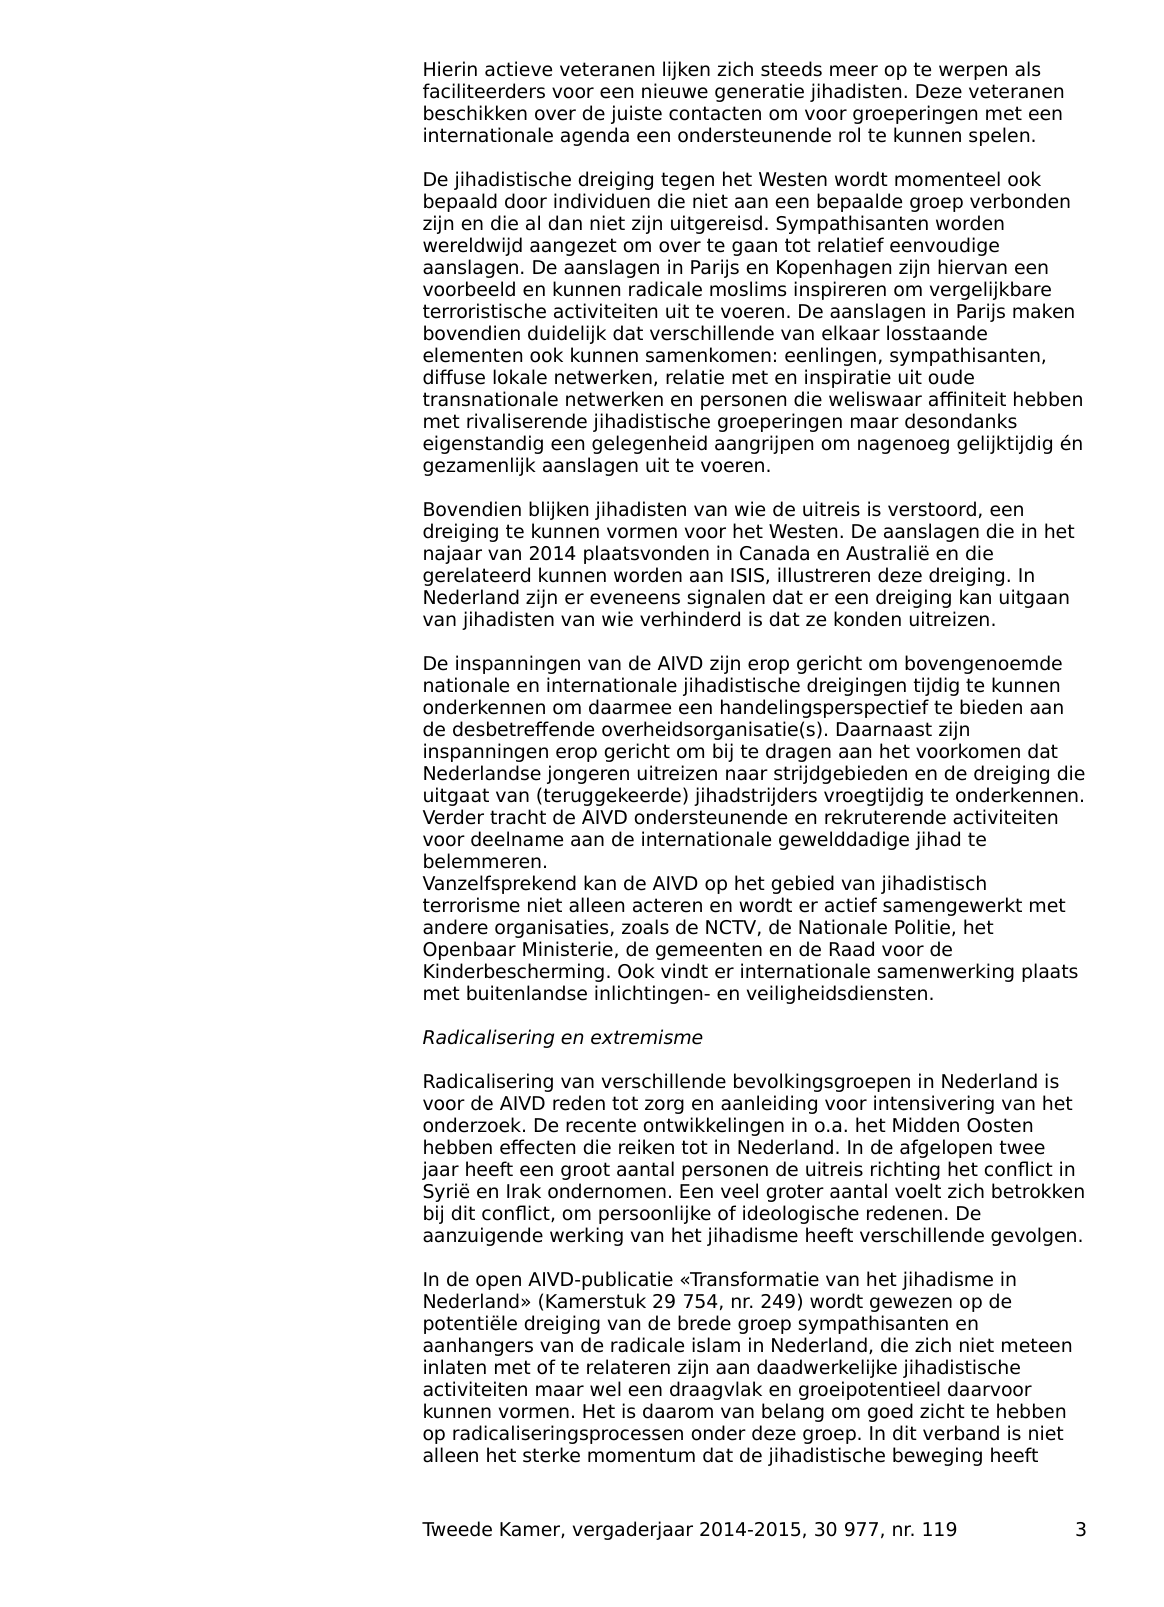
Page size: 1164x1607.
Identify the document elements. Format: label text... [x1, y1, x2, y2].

text Vanzelfsprekend kan de AIVD op het gebied van jihadistisch terrorisme niet alleen acteren en wordt er actief samengewerkt met andere organisaties, zoals de NCTV, de Nationale Politie, het Openbaar Ministerie, de gemeenten en de Raad voor de Kinderbescherming. Ook vindt er internationale samenwerking plaats met buitenlandse inlichtingen- en veiligheidsdiensten. [422, 873, 1087, 1005]
subtitle Radicalisering en extremisme [422, 1027, 1087, 1049]
text De inspanningen van de AIVD zijn erop gericht om bovengenoemde nationale en internationale jihadistische dreigingen tijdig te kunnen onderkennen om daarmee een handelingsperspectief te bieden aan de desbetreffende overheidsorganisatie(s). Daarnaast zijn inspanningen erop gericht om bij te dragen aan het voorkomen dat Nederlandse jongeren uitreizen naar strijdgebieden en de dreiging die uitgaat van (teruggekeerde) jihadstrijders vroegtijdig te onderkennen. Verder tracht de AIVD ondersteunende en rekruterende activiteiten voor deelname aan de internationale gewelddadige jihad te belemmeren. [422, 653, 1087, 873]
text In de open AIVD-publicatie «Transformatie van het jihadisme in Nederland» (Kamerstuk 29 754, nr. 249) wordt gewezen op de potentiële dreiging van de brede groep sympathisanten en aanhangers van de radicale islam in Nederland, die zich niet meteen inlaten met of te relateren zijn aan daadwerkelijke jihadistische activiteiten maar wel een draagvlak en groeipotentieel daarvoor kunnen vormen. Het is daarom van belang om goed zicht te hebben op radicaliseringsprocessen onder deze groep. In dit verband is niet alleen het sterke momentum dat de jihadistische beweging heeft [422, 1269, 1087, 1467]
text De jihadistische dreiging tegen het Westen wordt momenteel ook bepaald door individuen die niet aan een bepaalde groep verbonden zijn en die al dan niet zijn uitgereisd. Sympathisanten worden wereldwijd aangezet om over te gaan tot relatief eenvoudige aanslagen. De aanslagen in Parijs en Kopenhagen zijn hiervan een voorbeeld en kunnen radicale moslims inspireren om vergelijkbare terroristische activiteiten uit te voeren. De aanslagen in Parijs maken bovendien duidelijk dat verschillende van elkaar losstaande elementen ook kunnen samenkomen: eenlingen, sympathisanten, diffuse lokale netwerken, relatie met en inspiratie uit oude transnationale netwerken en personen die weliswaar affiniteit hebben met rivaliserende jihadistische groeperingen maar desondanks eigenstandig een gelegenheid aangrijpen om nagenoeg gelijktijdig én gezamenlijk aanslagen uit te voeren. [422, 169, 1087, 477]
text Bovendien blijken jihadisten van wie de uitreis is verstoord, een dreiging te kunnen vormen voor het Westen. De aanslagen die in het najaar van 2014 plaatsvonden in Canada en Australië en die gerelateerd kunnen worden aan ISIS, illustreren deze dreiging. In Nederland zijn er eveneens signalen dat er een dreiging kan uitgaan van jihadisten van wie verhinderd is dat ze konden uitreizen. [422, 499, 1087, 631]
text Hierin actieve veteranen lijken zich steeds meer op te werpen als faciliteerders voor een nieuwe generatie jihadisten. Deze veteranen beschikken over de juiste contacten om voor groeperingen met een internationale agenda een ondersteunende rol te kunnen spelen. [422, 59, 1087, 147]
text Radicalisering van verschillende bevolkingsgroepen in Nederland is voor de AIVD reden tot zorg en aanleiding voor intensivering van het onderzoek. De recente ontwikkelingen in o.a. het Midden Oosten hebben effecten die reiken tot in Nederland. In de afgelopen twee jaar heeft een groot aantal personen de uitreis richting het conflict in Syrië en Irak ondernomen. Een veel groter aantal voelt zich betrokken bij dit conflict, om persoonlijke of ideologische redenen. De aanzuigende werking van het jihadisme heeft verschillende gevolgen. [422, 1071, 1087, 1247]
